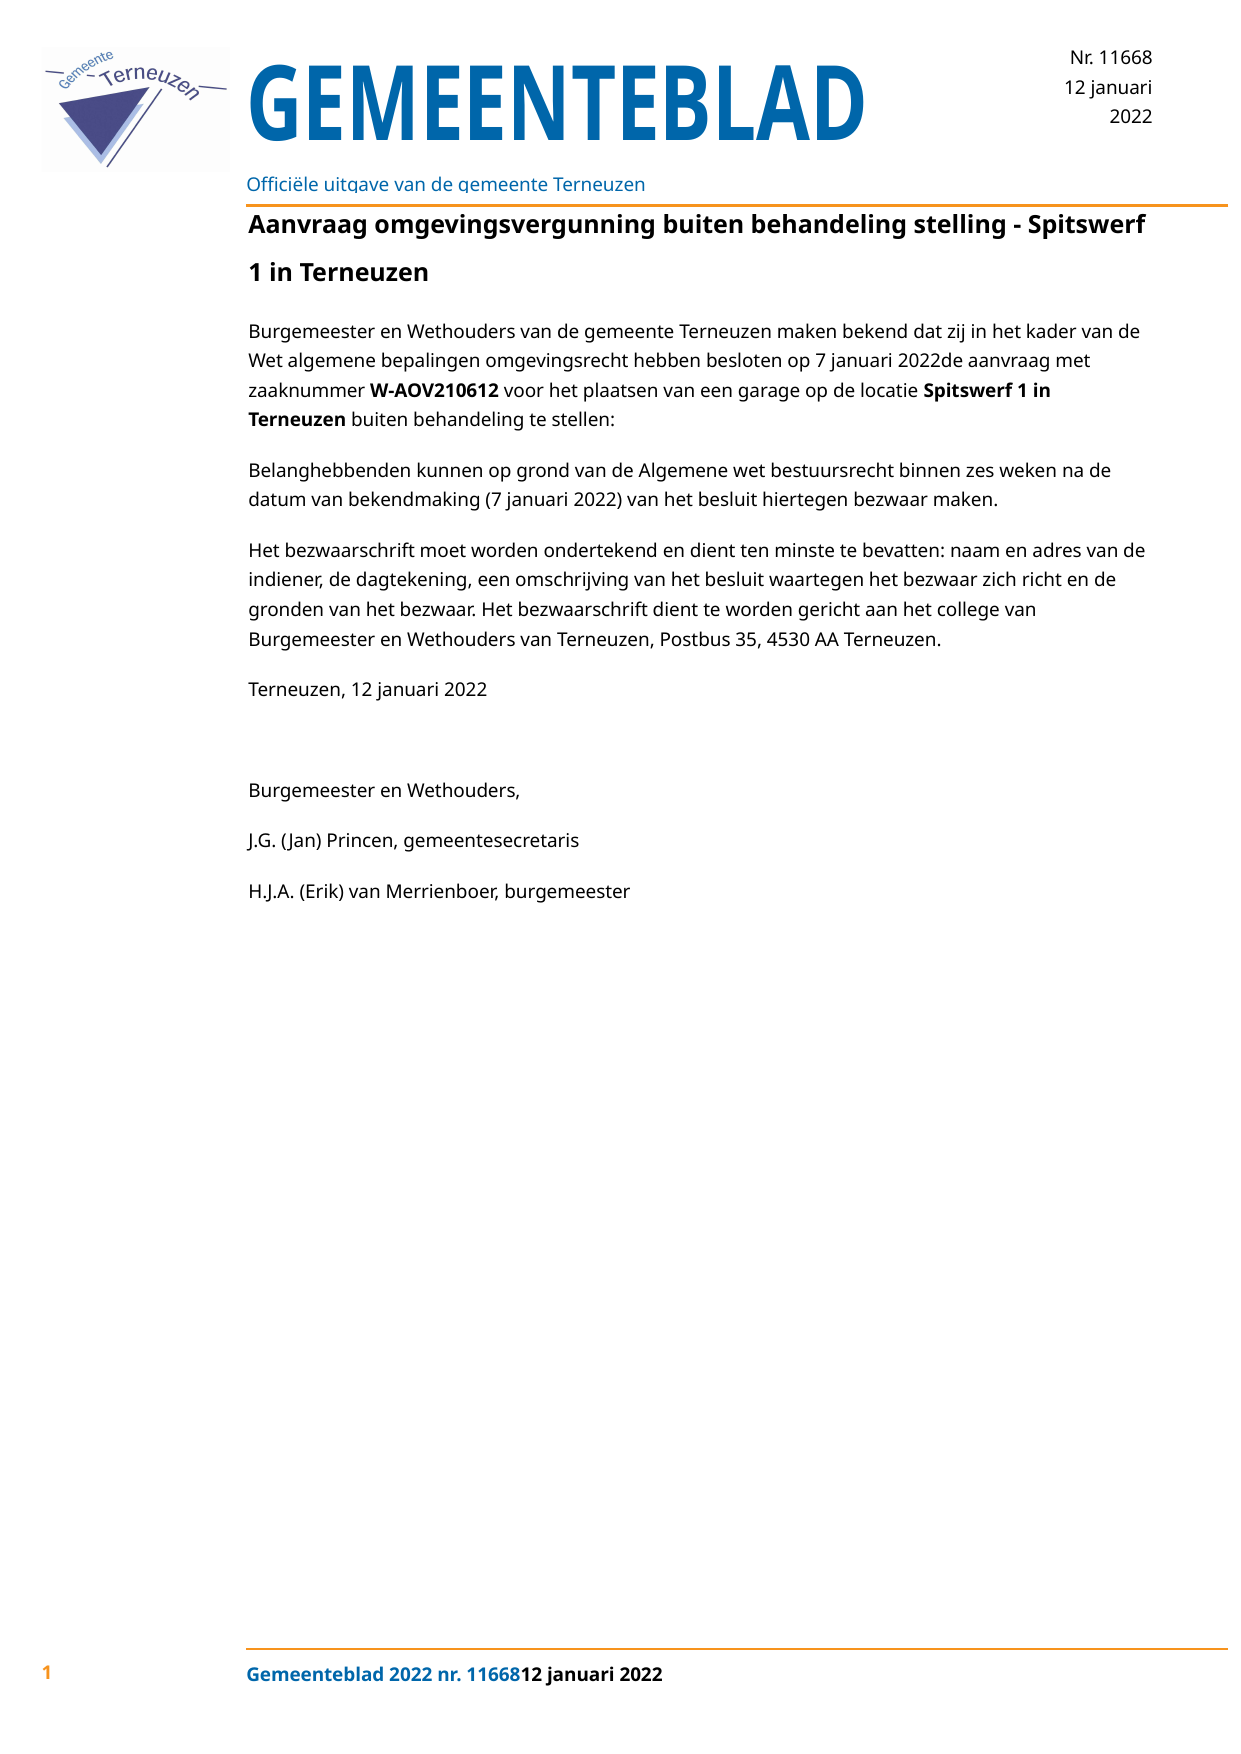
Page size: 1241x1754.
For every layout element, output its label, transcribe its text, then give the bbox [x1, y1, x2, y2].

picture [41, 47, 231, 172]
text Belanghebbenden kunnen op grond van de Algemene wet bestuursrecht binnen zes weken na de datum van bekendmaking (7 januari 2022) van het besluit hiertegen bezwaar maken. [248, 457, 1152, 512]
text J.G. (Jan) Princen, gemeentesecretaris [248, 827, 1152, 853]
text H.J.A. (Erik) van Merrienboer, burgemeester [248, 878, 1152, 904]
text Burgemeester en Wethouders van de gemeente Terneuzen maken bekend dat zij in het kader van de Wet algemene bepalingen omgevingsrecht hebben besloten op 7 januari 2022de aanvraag met zaaknummer W-AOV210612 voor het plaatsen van een garage op de locatie Spitswerf 1 in Terneuzen buiten behandeling te stellen: [248, 318, 1152, 432]
text Het bezwaarschrift moet worden ondertekend en dient ten minste te bevatten: naam en adres van de indiener, de dagtekening, een omschrijving van het besluit waartegen het bezwaar zich richt en de gronden van het bezwaar. Het bezwaarschrift dient te worden gericht aan het college van Burgemeester en Wethouders van Terneuzen, Postbus 35, 4530 AA Terneuzen. [248, 537, 1152, 652]
text Terneuzen, 12 januari 2022 [248, 676, 1152, 702]
text Aanvraag omgevingsvergunning buiten behandeling stelling - Spitswerf 1 in Terneuzen [248, 207, 1152, 288]
text Burgemeester en Wethouders, [248, 777, 1152, 803]
